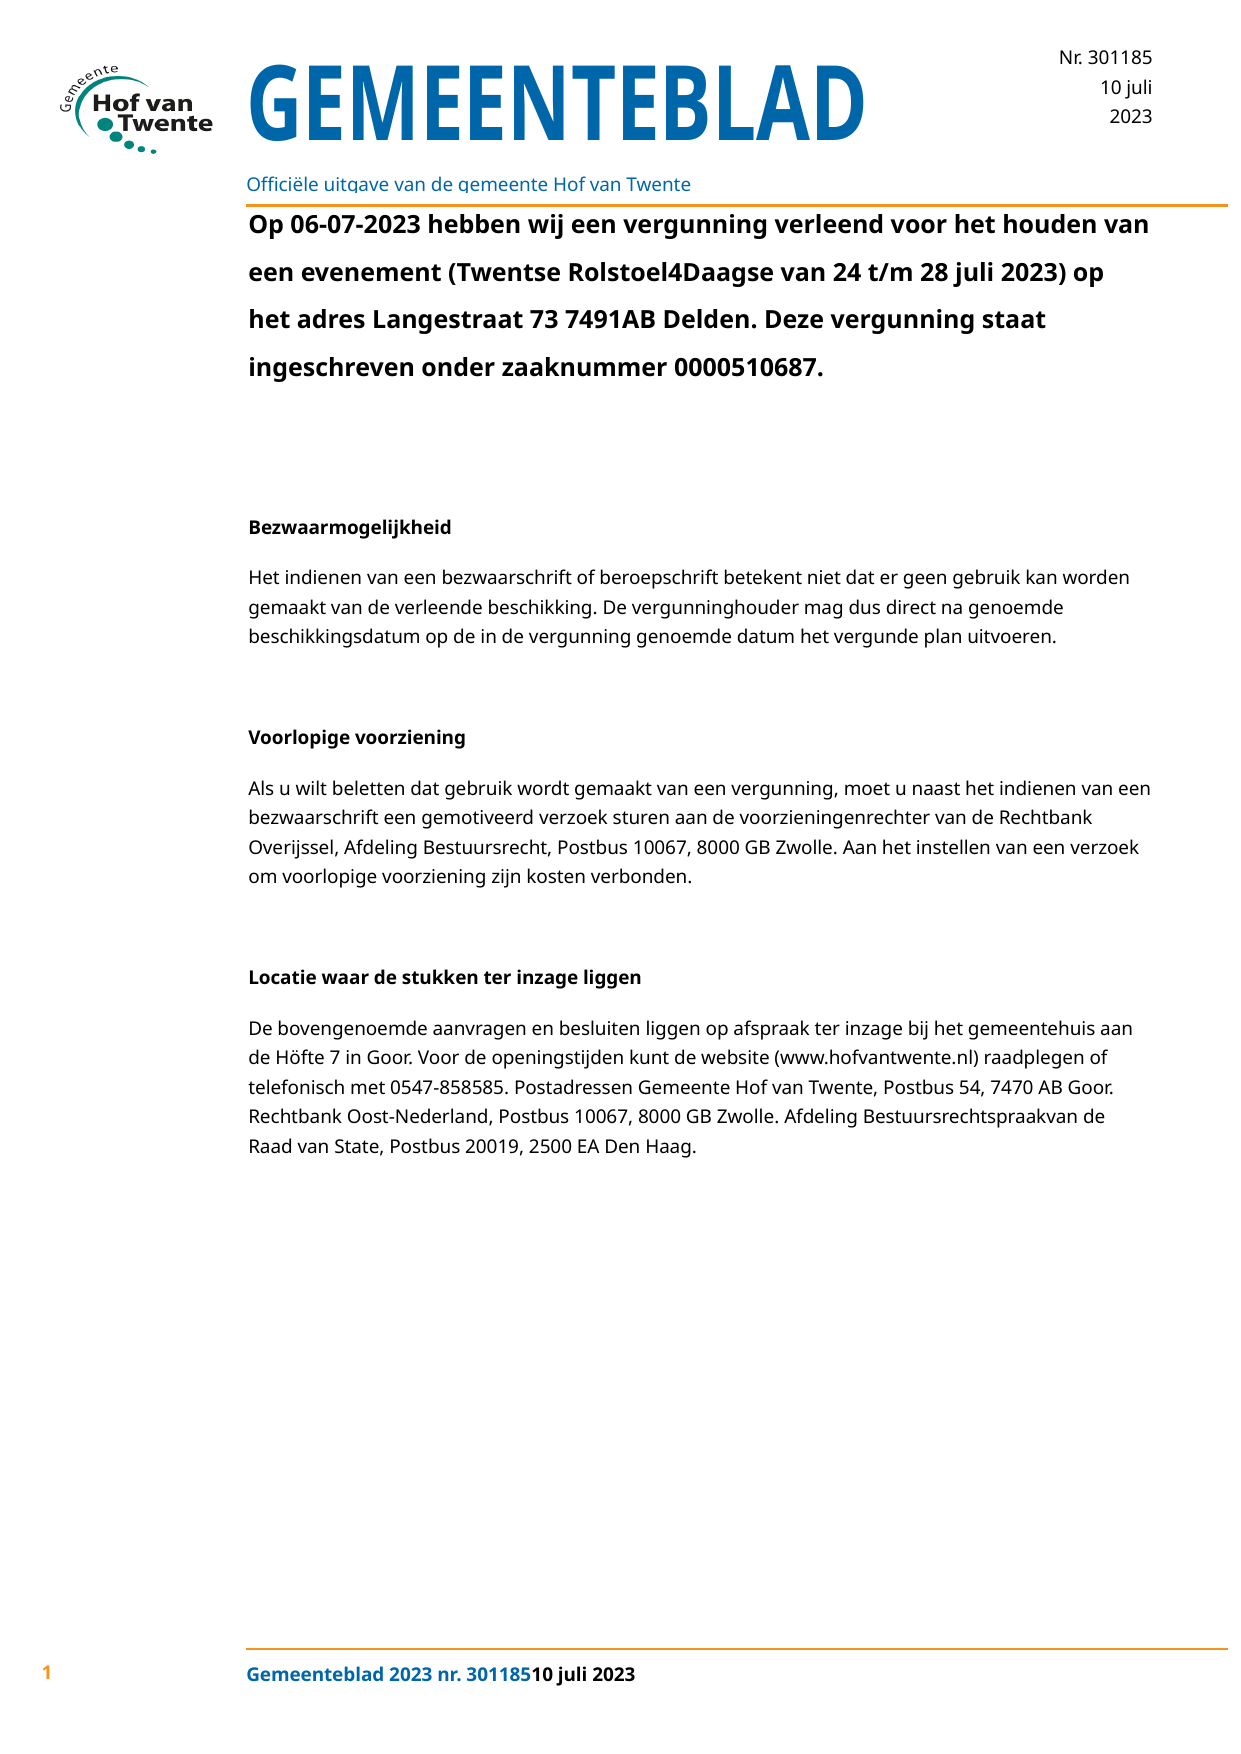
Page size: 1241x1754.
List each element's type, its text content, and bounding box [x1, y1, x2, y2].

text Het indienen van een bezwaarschrift of beroepschrift betekent niet dat er geen gebruik kan worden gemaakt van de verleende beschikking. De vergunninghouder mag dus direct na genoemde beschikkingsdatum op de in de vergunning genoemde datum het vergunde plan uitvoeren. [248, 564, 1152, 649]
text Bezwaarmogelijkheid [248, 514, 1152, 540]
text Als u wilt beletten dat gebruik wordt gemaakt van een vergunning, moet u naast het indienen van een bezwaarschrift een gemotiveerd verzoek sturen aan de voorzieningenrechter van de Rechtbank Overijssel, Afdeling Bestuursrecht, Postbus 10067, 8000 GB Zwolle. Aan het instellen van een verzoek om voorlopige voorziening zijn kosten verbonden. [248, 775, 1152, 889]
text Locatie waar de stukken ter inzage liggen [248, 964, 1152, 990]
picture [41, 47, 231, 172]
text Voorlopige voorziening [248, 724, 1152, 750]
text De bovengenoemde aanvragen en besluiten liggen op afspraak ter inzage bij het gemeentehuis aan de Höfte 7 in Goor. Voor de openingstijden kunt de website (www.hofvantwente.nl) raadplegen of telefonisch met 0547-858585. Postadressen Gemeente Hof van Twente, Postbus 54, 7470 AB Goor. Rechtbank Oost-Nederland, Postbus 10067, 8000 GB Zwolle. Afdeling Bestuursrechtspraakvan de Raad van State, Postbus 20019, 2500 EA Den Haag. [248, 1015, 1152, 1159]
text Op 06-07-2023 hebben wij een vergunning verleend voor het houden van een evenement (Twentse Rolstoel4Daagse van 24 t/m 28 juli 2023) op het adres Langestraat 73 7491AB Delden. Deze vergunning staat ingeschreven onder zaaknummer 0000510687. [248, 207, 1152, 384]
